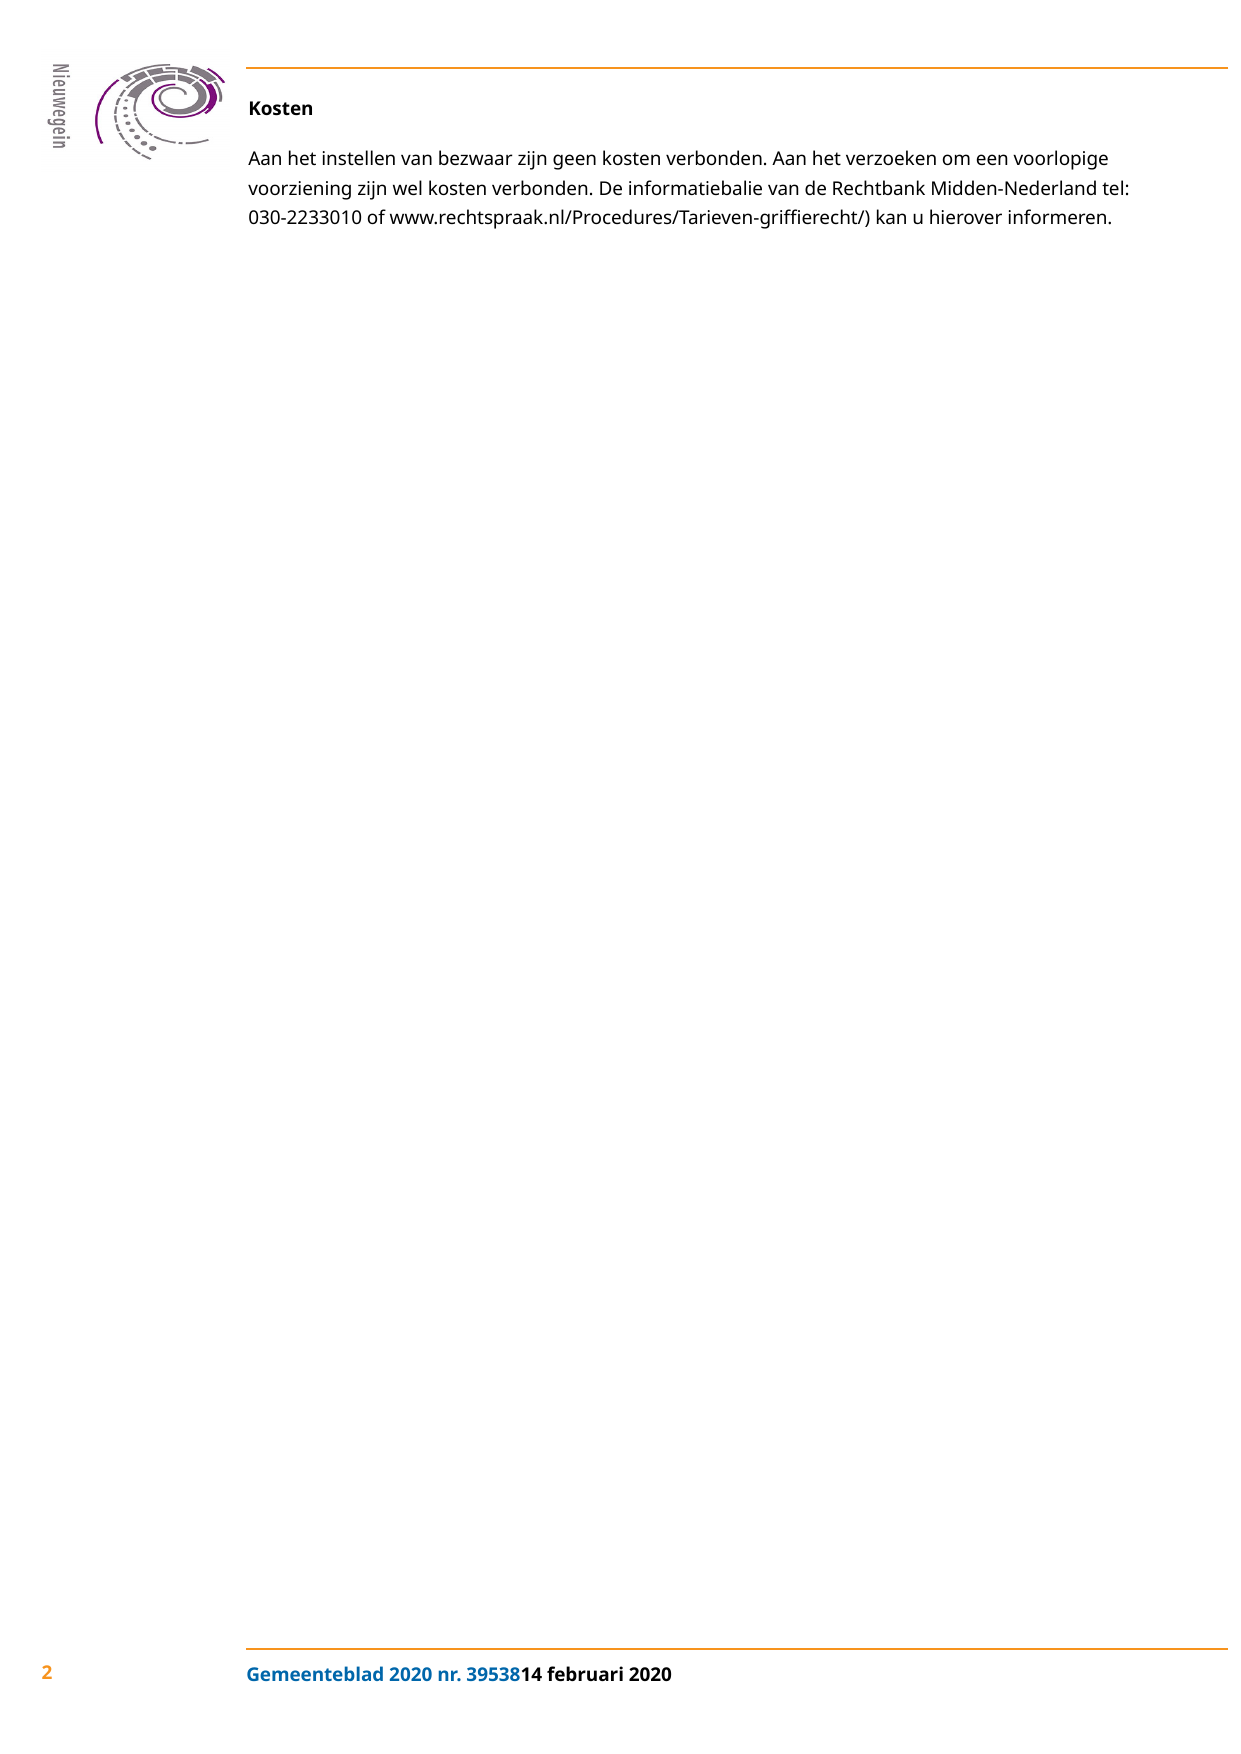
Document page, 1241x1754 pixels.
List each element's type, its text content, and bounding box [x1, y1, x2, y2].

text Kosten [248, 95, 1152, 121]
picture [41, 47, 231, 172]
text Aan het instellen van bezwaar zijn geen kosten verbonden. Aan het verzoeken om een voorlopige voorziening zijn wel kosten verbonden. De informatiebalie van de Rechtbank Midden-Nederland tel: 030-2233010 of www.rechtspraak.nl/Procedures/Tarieven-griffierecht/) kan u hierover informeren. [248, 145, 1152, 230]
